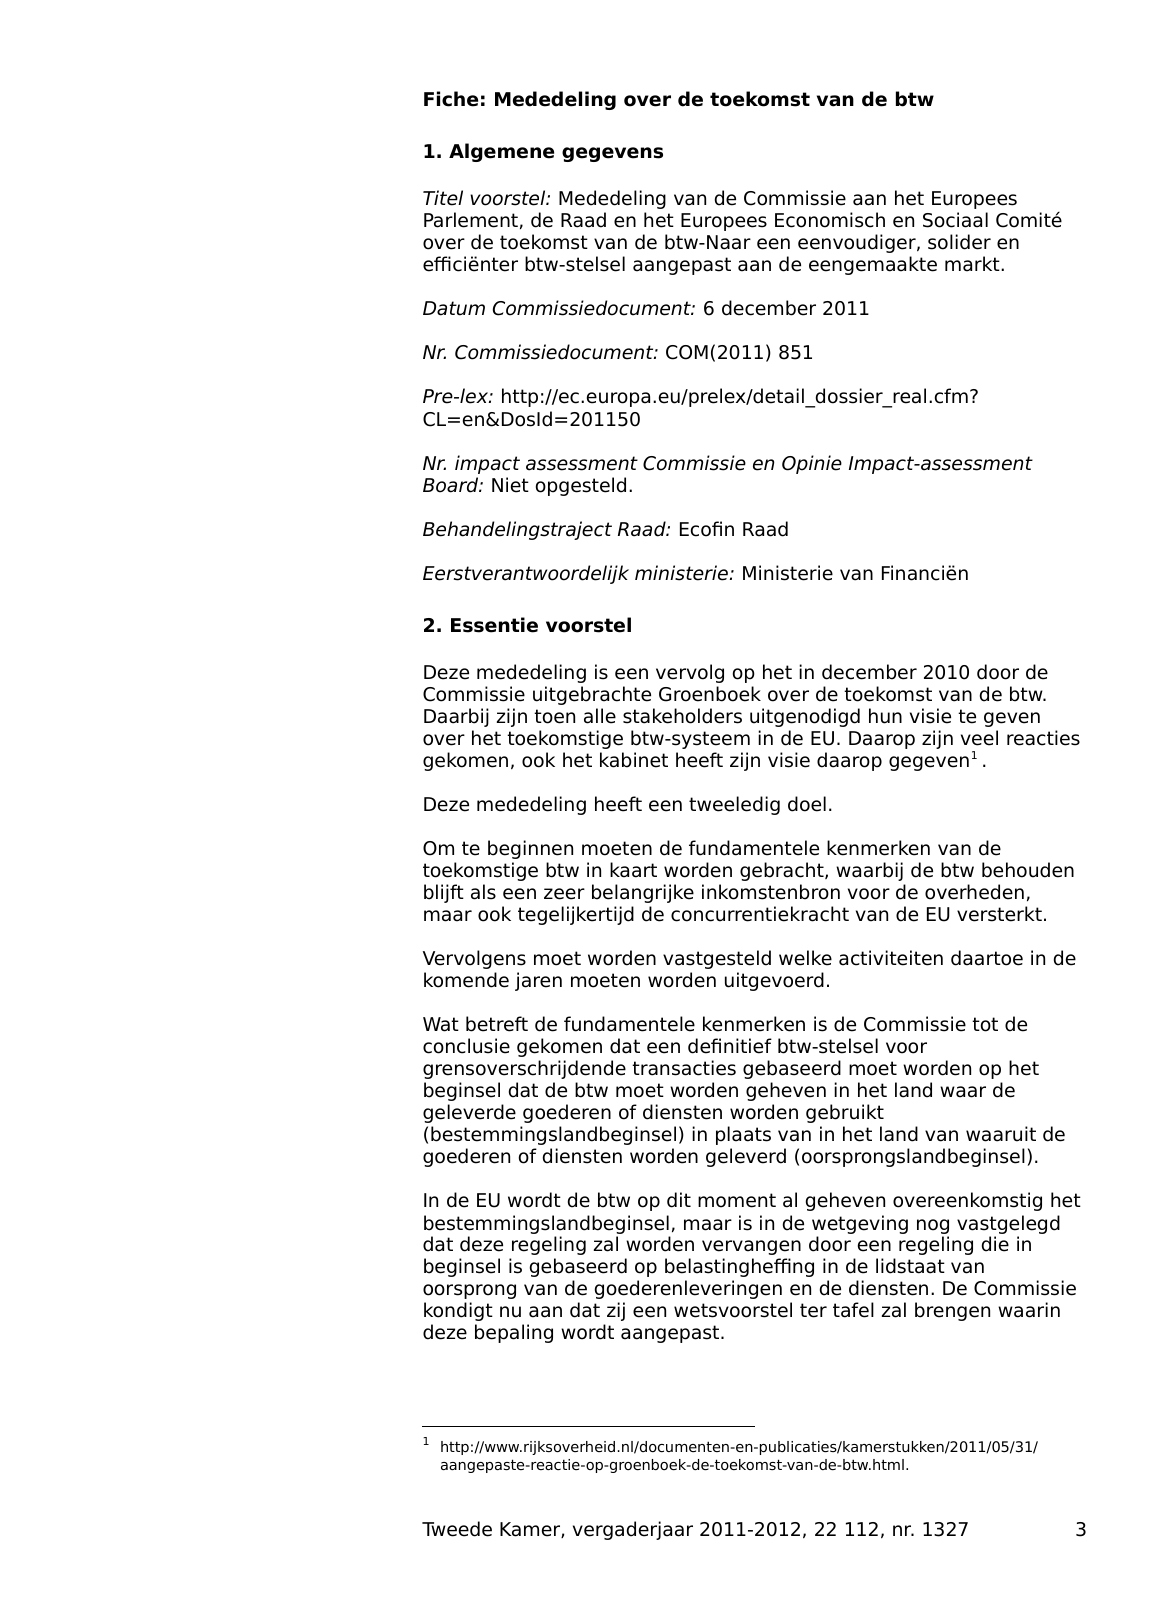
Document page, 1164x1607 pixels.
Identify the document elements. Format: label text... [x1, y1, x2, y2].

text Vervolgens moet worden vastgesteld welke activiteiten daartoe in de komende jaren moeten worden uitgevoerd. [422, 948, 1087, 992]
text Datum Commissiedocument: 6 december 2011 [422, 298, 1087, 320]
text Titel voorstel: Mededeling van de Commissie aan het Europees Parlement, de Raad en het Europees Economisch en Sociaal Comité over de toekomst van de btw-Naar een eenvoudiger, solider en efficiënter btw-stelsel aangepast aan de eengemaakte markt. [422, 188, 1087, 276]
text Om te beginnen moeten de fundamentele kenmerken van de toekomstige btw in kaart worden gebracht, waarbij de btw behouden blijft als een zeer belangrijke inkomstenbron voor de overheden, maar ook tegelijkertijd de concurrentiekracht van de EU versterkt. [422, 838, 1087, 926]
subtitle Fiche: Mededeling over de toekomst van de btw [422, 89, 1087, 111]
text Deze mededeling is een vervolg op het in december 2010 door de Commissie uitgebrachte Groenboek over de toekomst van de btw. Daarbij zijn toen alle stakeholders uitgenodigd hun visie te geven over het toekomstige btw-systeem in de EU. Daarop zijn veel reacties gekomen, ook het kabinet heeft zijn visie daarop gegeven. [422, 662, 1087, 772]
text Pre-lex: http://ec.europa.eu/prelex/detail_dossier_real.cfm?CL=en&DosId=201150 [422, 386, 1087, 430]
text Eerstverantwoordelijk ministerie: Ministerie van Financiën [422, 563, 1087, 585]
text http://www.rijksoverheid.nl/documenten-en-publicaties/kamerstukken/2011/05/31/aangepaste-reactie-op-groenboek-de-toekomst-van-de-btw.html. [422, 1435, 1087, 1474]
subtitle 1. Algemene gegevens [422, 141, 1087, 163]
text Behandelingstraject Raad: Ecofin Raad [422, 519, 1087, 541]
text Nr. impact assessment Commissie en Opinie Impact-assessment Board: Niet opgesteld. [422, 453, 1087, 497]
text Nr. Commissiedocument: COM(2011) 851 [422, 342, 1087, 364]
text Deze mededeling heeft een tweeledig doel. [422, 794, 1087, 816]
subtitle 2. Essentie voorstel [422, 615, 1087, 637]
text In de EU wordt de btw op dit moment al geheven overeenkomstig het bestemmingslandbeginsel, maar is in de wetgeving nog vastgelegd dat deze regeling zal worden vervangen door een regeling die in beginsel is gebaseerd op belastingheffing in de lidstaat van oorsprong van de goederenleveringen en de diensten. De Commissie kondigt nu aan dat zij een wetsvoorstel ter tafel zal brengen waarin deze bepaling wordt aangepast. [422, 1190, 1087, 1344]
text Wat betreft de fundamentele kenmerken is de Commissie tot de conclusie gekomen dat een definitief btw-stelsel voor grensoverschrijdende transacties gebaseerd moet worden op het beginsel dat de btw moet worden geheven in het land waar de geleverde goederen of diensten worden gebruikt (bestemmingslandbeginsel) in plaats van in het land van waaruit de goederen of diensten worden geleverd (oorsprongslandbeginsel). [422, 1014, 1087, 1168]
